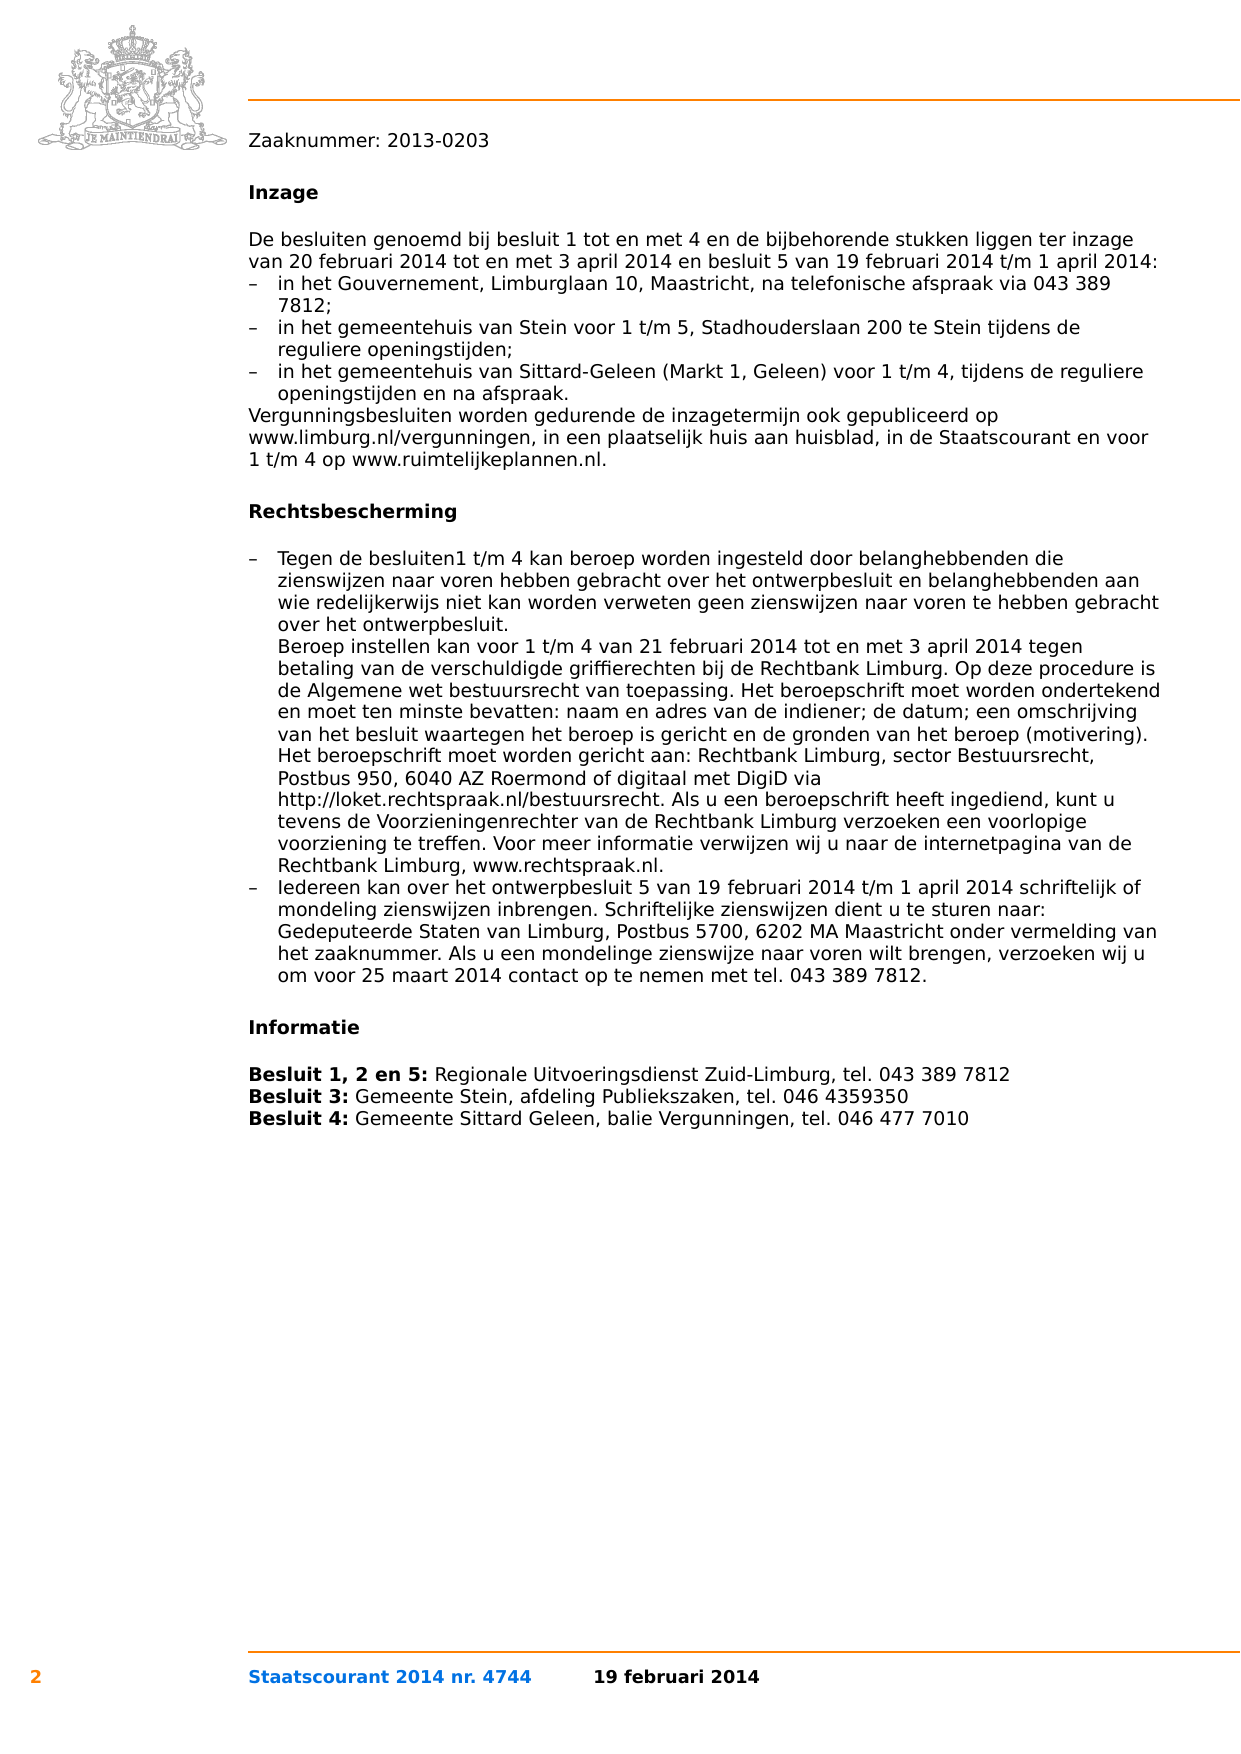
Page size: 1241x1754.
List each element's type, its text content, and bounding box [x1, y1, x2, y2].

text Zaaknummer: 2013-0203 [248, 130, 1163, 152]
subtitle Rechtsbescherming [248, 501, 1163, 523]
text – in het gemeentehuis van Stein voor 1 t/m 5, Stadhouderslaan 200 te Stein tijdens de reguliere openingstijden; [248, 317, 1163, 361]
text – in het gemeentehuis van Sittard-Geleen (Markt 1, Geleen) voor 1 t/m 4, tijdens de reguliere openingstijden en na afspraak. [248, 361, 1163, 405]
text Besluit 3: Gemeente Stein, afdeling Publiekszaken, tel. 046 4359350 [248, 1086, 1163, 1108]
text Het beroepschrift moet worden gericht aan: Rechtbank Limburg, sector Bestuursrecht, Postbus 950, 6040 AZ Roermond of digitaal met DigiD via http://loket.rechtspraak.nl/bestuursrecht. Als u een beroepschrift heeft ingediend, kunt u tevens de Voorzieningenrechter van de Rechtbank Limburg verzoeken een voorlopige voorziening te treffen. Voor meer informatie verwijzen wij u naar de internetpagina van de Rechtbank Limburg, www.rechtspraak.nl. [277, 745, 1163, 877]
text Besluit 4: Gemeente Sittard Geleen, balie Vergunningen, tel. 046 477 7010 [248, 1108, 1163, 1130]
text Besluit 1, 2 en 5: Regionale Uitvoeringsdienst Zuid-Limburg, tel. 043 389 7812 [248, 1064, 1163, 1086]
text Vergunningsbesluiten worden gedurende de inzagetermijn ook gepubliceerd op www.limburg.nl/vergunningen, in een plaatselijk huis aan huisblad, in de Staatscourant en voor 1 t/m 4 op www.ruimtelijkeplannen.nl. [248, 405, 1163, 471]
text – Iedereen kan over het ontwerpbesluit 5 van 19 februari 2014 t/m 1 april 2014 schriftelijk of mondeling zienswijzen inbrengen. Schriftelijke zienswijzen dient u te sturen naar: Gedeputeerde Staten van Limburg, Postbus 5700, 6202 MA Maastricht onder vermelding van het zaaknummer. Als u een mondelinge zienswijze naar voren wilt brengen, verzoeken wij u om voor 25 maart 2014 contact op te nemen met tel. 043 389 7812. [248, 877, 1163, 987]
text De besluiten genoemd bij besluit 1 tot en met 4 en de bijbehorende stukken liggen ter inzage van 20 februari 2014 tot en met 3 april 2014 en besluit 5 van 19 februari 2014 t/m 1 april 2014: [248, 229, 1163, 273]
text Beroep instellen kan voor 1 t/m 4 van 21 februari 2014 tot en met 3 april 2014 tegen betaling van de verschuldigde griffierechten bij de Rechtbank Limburg. Op deze procedure is de Algemene wet bestuursrecht van toepassing. Het beroepschrift moet worden ondertekend en moet ten minste bevatten: naam en adres van de indiener; de datum; een omschrijving van het besluit waartegen het beroep is gericht en de gronden van het beroep (motivering). [277, 636, 1163, 745]
subtitle Inzage [248, 182, 1163, 204]
text – Tegen de besluiten1 t/m 4 kan beroep worden ingesteld door belanghebbenden die zienswijzen naar voren hebben gebracht over het ontwerpbesluit en belanghebbenden aan wie redelijkerwijs niet kan worden verweten geen zienswijzen naar voren te hebben gebracht over het ontwerpbesluit. [248, 548, 1163, 636]
text – in het Gouvernement, Limburglaan 10, Maastricht, na telefonische afspraak via 043 389 7812; [248, 273, 1163, 317]
picture [38, 25, 227, 150]
subtitle Informatie [248, 1017, 1163, 1039]
